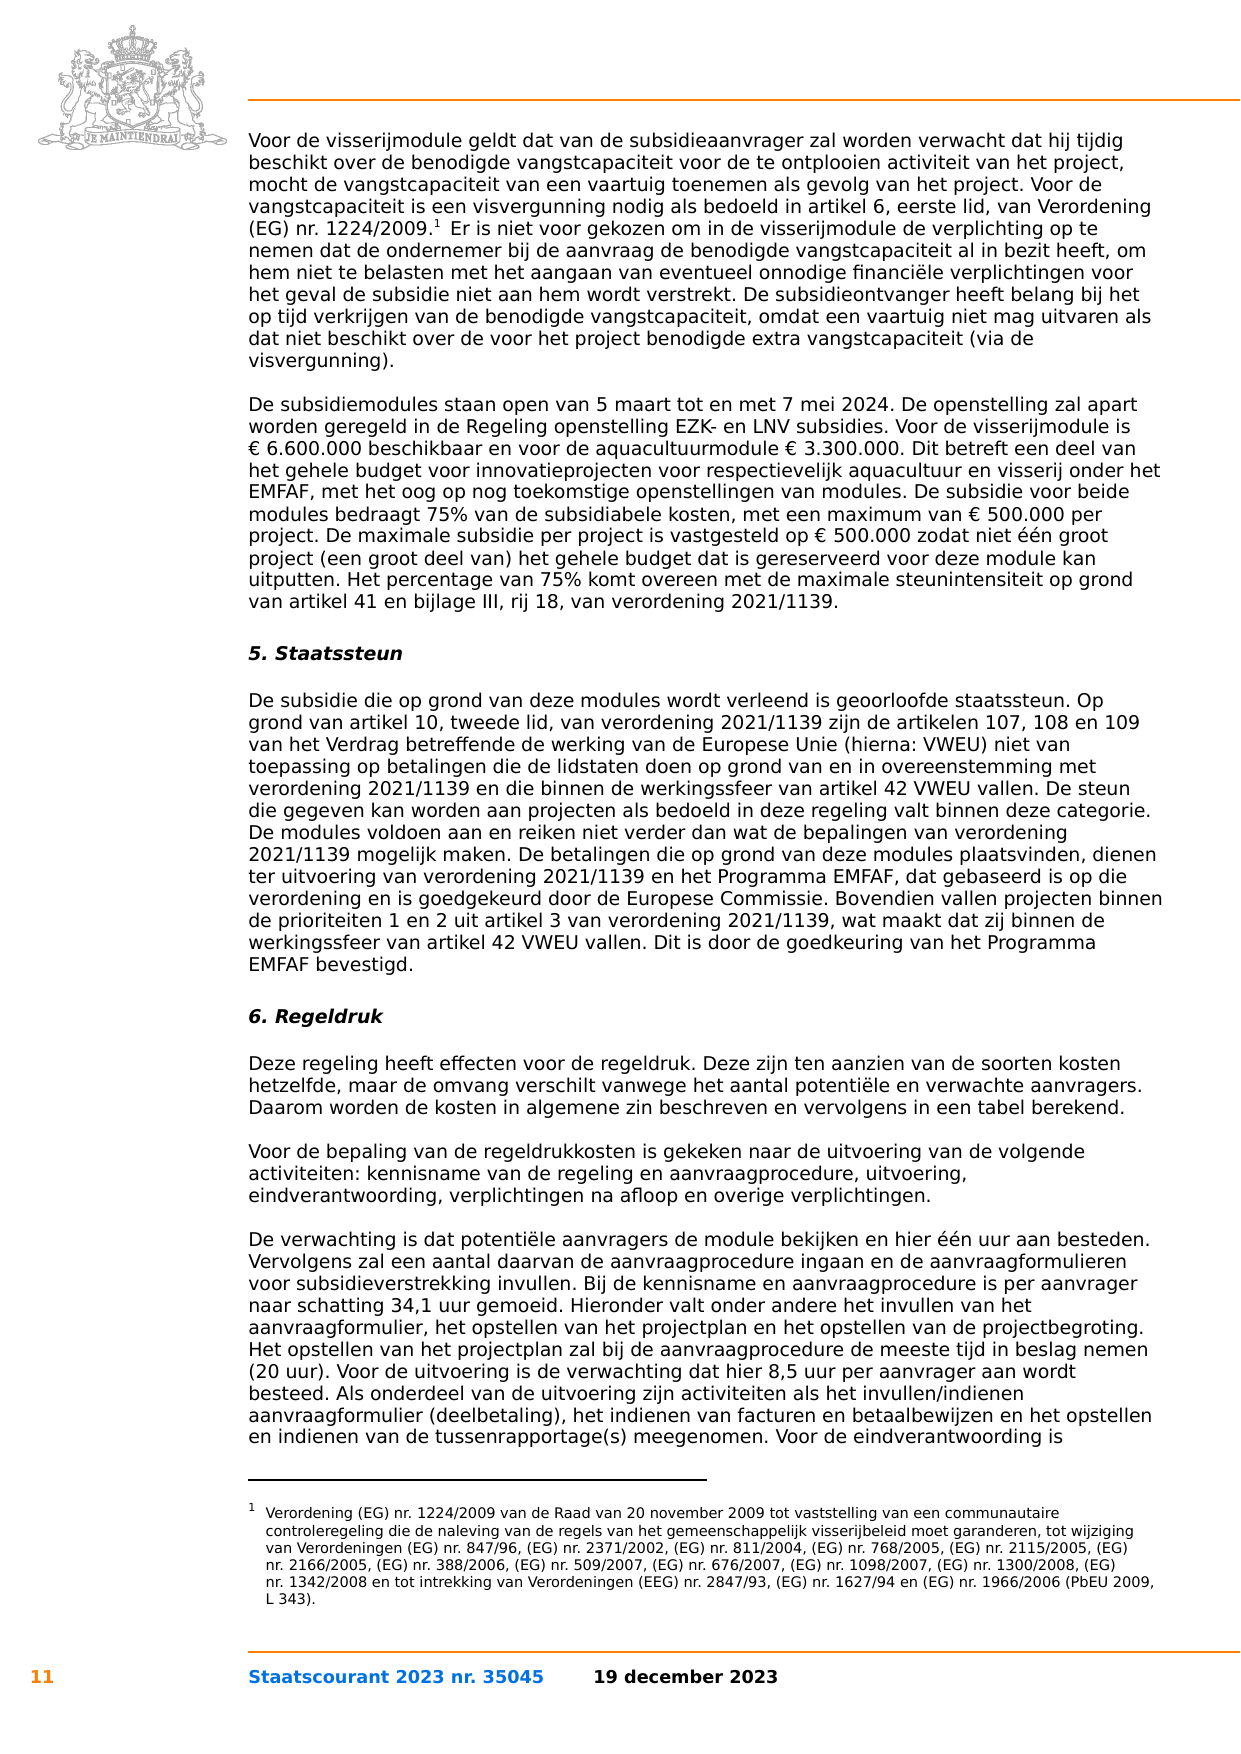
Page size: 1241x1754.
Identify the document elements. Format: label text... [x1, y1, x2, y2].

picture [38, 25, 227, 150]
subtitle 6. Regeldruk [248, 1006, 1163, 1028]
text De subsidie die op grond van deze modules wordt verleend is geoorloofde staatssteun. Op grond van artikel 10, tweede lid, van verordening 2021/1139 zijn de artikelen 107, 108 en 109 van het Verdrag betreffende de werking van de Europese Unie (hierna: VWEU) niet van toepassing op betalingen die de lidstaten doen op grond van en in overeenstemming met verordening 2021/1139 en die binnen de werkingssfeer van artikel 42 VWEU vallen. De steun die gegeven kan worden aan projecten als bedoeld in deze regeling valt binnen deze categorie. De modules voldoen aan en reiken niet verder dan wat de bepalingen van verordening 2021/1139 mogelijk maken. De betalingen die op grond van deze modules plaatsvinden, dienen ter uitvoering van verordening 2021/1139 en het Programma EMFAF, dat gebaseerd is op die verordening en is goedgekeurd door de Europese Commissie. Bovendien vallen projecten binnen de prioriteiten 1 en 2 uit artikel 3 van verordening 2021/1139, wat maakt dat zij binnen de werkingssfeer van artikel 42 VWEU vallen. Dit is door de goedkeuring van het Programma EMFAF bevestigd. [248, 690, 1163, 976]
text De subsidiemodules staan open van 5 maart tot en met 7 mei 2024. De openstelling zal apart worden geregeld in de Regeling openstelling EZK- en LNV subsidies. Voor de visserijmodule is € 6.600.000 beschikbaar en voor de aquacultuurmodule € 3.300.000. Dit betreft een deel van het gehele budget voor innovatieprojecten voor respectievelijk aquacultuur en visserij onder het EMFAF, met het oog op nog toekomstige openstellingen van modules. De subsidie voor beide modules bedraagt 75% van de subsidiabele kosten, met een maximum van € 500.000 per project. De maximale subsidie per project is vastgesteld op € 500.000 zodat niet één groot project (een groot deel van) het gehele budget dat is gereserveerd voor deze module kan uitputten. Het percentage van 75% komt overeen met de maximale steunintensiteit op grond van artikel 41 en bijlage III, rij 18, van verordening 2021/1139. [248, 393, 1163, 613]
text Voor de visserijmodule geldt dat van de subsidieaanvrager zal worden verwacht dat hij tijdig beschikt over de benodigde vangstcapaciteit voor de te ontplooien activiteit van het project, mocht de vangstcapaciteit van een vaartuig toenemen als gevolg van het project. Voor de vangstcapaciteit is een visvergunning nodig als bedoeld in artikel 6, eerste lid, van Verordening (EG) nr. 1224/2009. Er is niet voor gekozen om in de visserijmodule de verplichting op te nemen dat de ondernemer bij de aanvraag de benodigde vangstcapaciteit al in bezit heeft, om hem niet te belasten met het aangaan van eventueel onnodige financiële verplichtingen voor het geval de subsidie niet aan hem wordt verstrekt. De subsidieontvanger heeft belang bij het op tijd verkrijgen van de benodigde vangstcapaciteit, omdat een vaartuig niet mag uitvaren als dat niet beschikt over de voor het project benodigde extra vangstcapaciteit (via de visvergunning). [248, 130, 1163, 372]
text Voor de bepaling van de regeldrukkosten is gekeken naar de uitvoering van de volgende activiteiten: kennisname van de regeling en aanvraagprocedure, uitvoering, eindverantwoording, verplichtingen na afloop en overige verplichtingen. [248, 1141, 1163, 1207]
text De verwachting is dat potentiële aanvragers de module bekijken en hier één uur aan besteden. Vervolgens zal een aantal daarvan de aanvraagprocedure ingaan en de aanvraagformulieren voor subsidieverstrekking invullen. Bij de kennisname en aanvraagprocedure is per aanvrager naar schatting 34,1 uur gemoeid. Hieronder valt onder andere het invullen van het aanvraagformulier, het opstellen van het projectplan en het opstellen van de projectbegroting. Het opstellen van het projectplan zal bij de aanvraagprocedure de meeste tijd in beslag nemen (20 uur). Voor de uitvoering is de verwachting dat hier 8,5 uur per aanvrager aan wordt besteed. Als onderdeel van de uitvoering zijn activiteiten als het invullen/indienen aanvraagformulier (deelbetaling), het indienen van facturen en betaalbewijzen en het opstellen en indienen van de tussenrapportage(s) meegenomen. Voor de eindverantwoording is [248, 1229, 1163, 1448]
subtitle 5. Staatssteun [248, 643, 1163, 665]
text Deze regeling heeft effecten voor de regeldruk. Deze zijn ten aanzien van de soorten kosten hetzelfde, maar de omvang verschilt vanwege het aantal potentiële en verwachte aanvragers. Daarom worden de kosten in algemene zin beschreven en vervolgens in een tabel berekend. [248, 1053, 1163, 1119]
text Verordening (EG) nr. 1224/2009 van de Raad van 20 november 2009 tot vaststelling van een communautaire controleregeling die de naleving van de regels van het gemeenschappelijk visserijbeleid moet garanderen, tot wijziging van Verordeningen (EG) nr. 847/96, (EG) nr. 2371/2002, (EG) nr. 811/2004, (EG) nr. 768/2005, (EG) nr. 2115/2005, (EG) nr. 2166/2005, (EG) nr. 388/2006, (EG) nr. 509/2007, (EG) nr. 676/2007, (EG) nr. 1098/2007, (EG) nr. 1300/2008, (EG) nr. 1342/2008 en tot intrekking van Verordeningen (EEG) nr. 2847/93, (EG) nr. 1627/94 en (EG) nr. 1966/2006 (PbEU 2009, L 343). [248, 1501, 1163, 1608]
